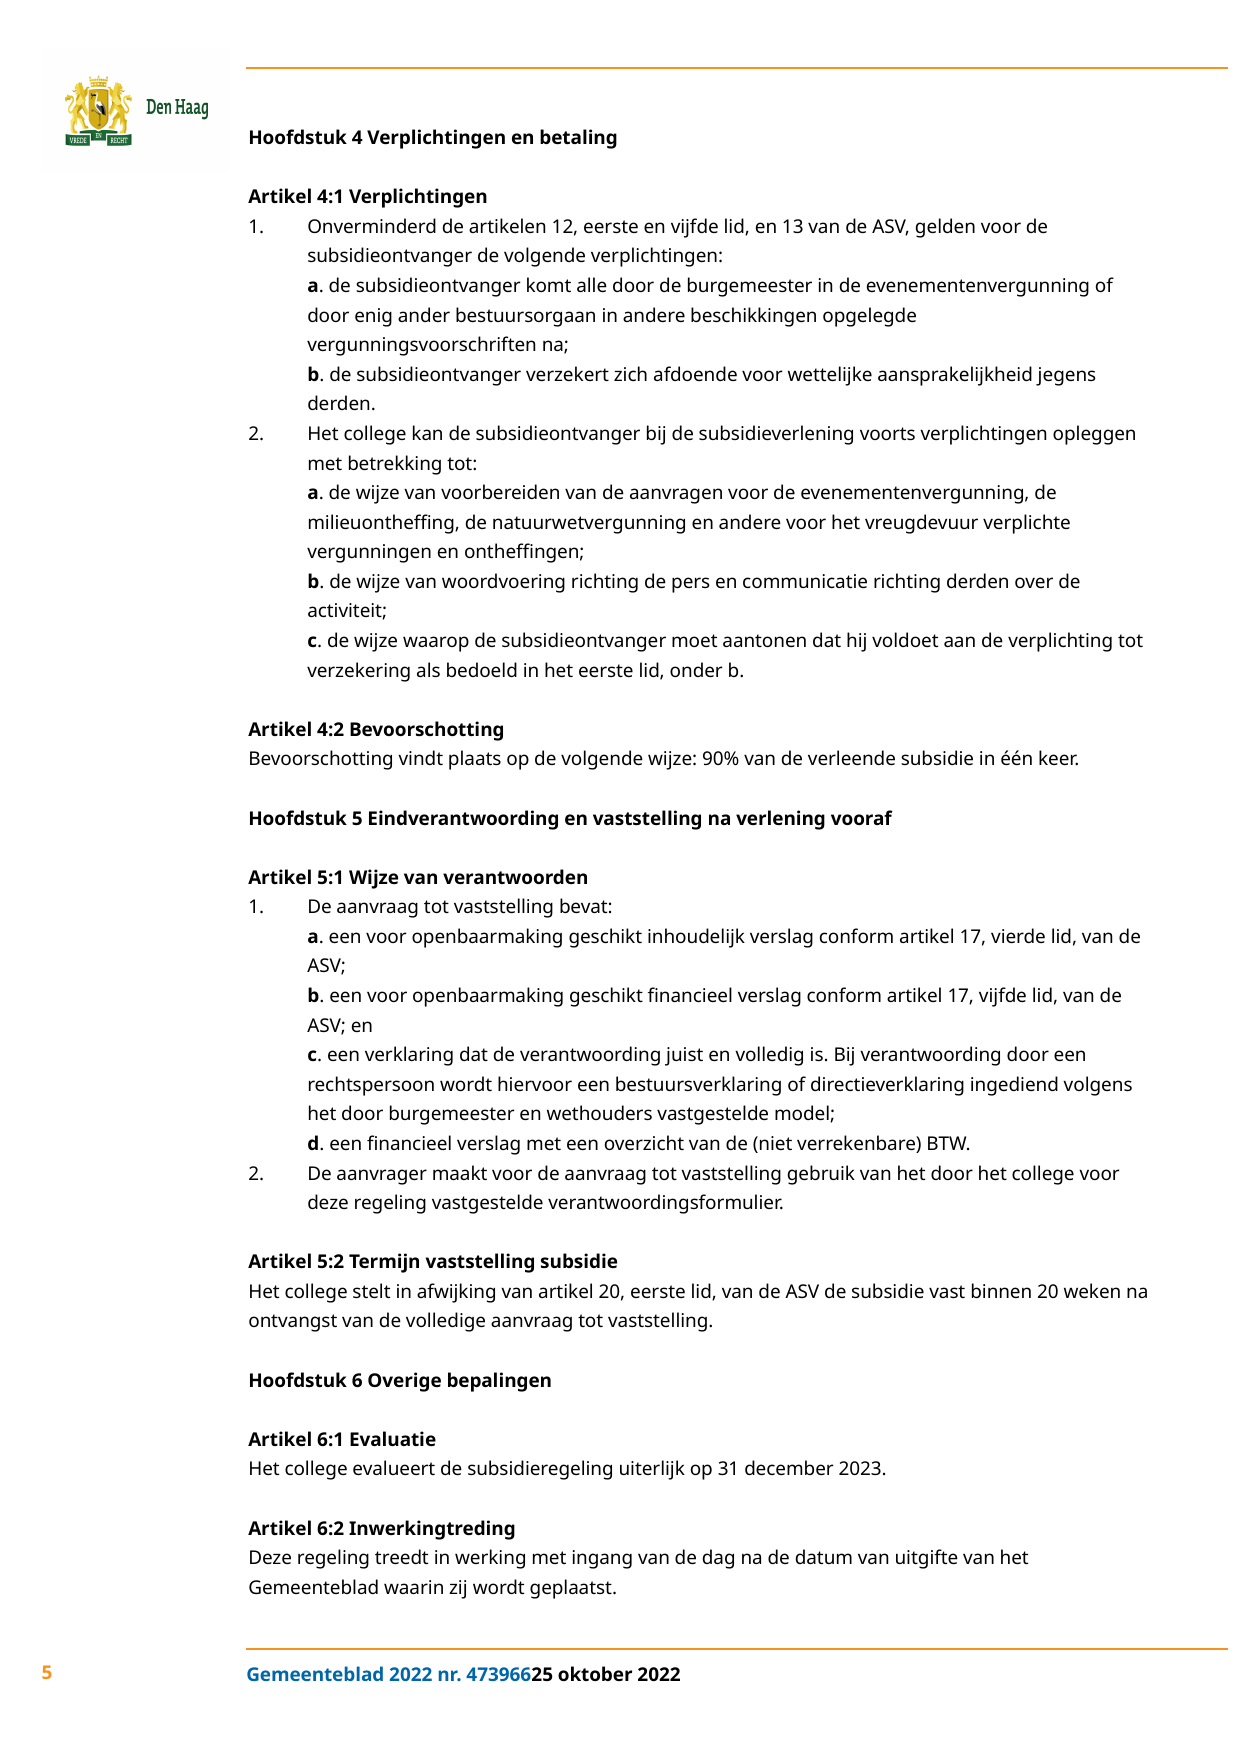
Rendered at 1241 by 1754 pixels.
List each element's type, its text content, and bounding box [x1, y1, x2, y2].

list De aanvrager maakt voor de aanvraag tot vaststelling gebruik van het door het college voor deze regeling vastgestelde verantwoordingsformulier. [248, 1160, 1152, 1215]
list a. een voor openbaarmaking geschikt inhoudelijk verslag conform artikel 17, vierde lid, van de ASV; [248, 923, 1152, 978]
text Artikel 6:2 Inwerkingtreding [248, 1515, 1152, 1541]
list b. de wijze van woordvoering richting de pers en communicatie richting derden over de activiteit; [248, 568, 1152, 623]
list De aanvraag tot vaststelling bevat: [248, 893, 1152, 919]
list b. een voor openbaarmaking geschikt financieel verslag conform artikel 17, vijfde lid, van de ASV; en [248, 982, 1152, 1038]
picture [41, 47, 231, 172]
list a. de wijze van voorbereiden van de aanvragen voor de evenementenvergunning, de milieuontheffing, de natuurwetvergunning en andere voor het vreugdevuur verplichte vergunningen en ontheffingen; [248, 479, 1152, 564]
list a. de subsidieontvanger komt alle door de burgemeester in de evenementenvergunning of door enig ander bestuursorgaan in andere beschikkingen opgelegde vergunningsvoorschriften na; [248, 272, 1152, 357]
text Het college stelt in afwijking van artikel 20, eerste lid, van de ASV de subsidie vast binnen 20 weken na ontvangst van de volledige aanvraag tot vaststelling. [248, 1278, 1152, 1333]
text Hoofdstuk 6 Overige bepalingen [248, 1367, 1152, 1393]
list c. een verklaring dat de verantwoording juist en volledig is. Bij verantwoording door een rechtspersoon wordt hiervoor een bestuursverklaring of directieverklaring ingediend volgens het door burgemeester en wethouders vastgestelde model; [248, 1041, 1152, 1126]
text Hoofdstuk 4 Verplichtingen en betaling [248, 124, 1152, 150]
text Artikel 5:2 Termijn vaststelling subsidie [248, 1248, 1152, 1274]
list Onverminderd de artikelen 12, eerste en vijfde lid, en 13 van de ASV, gelden voor de subsidieontvanger de volgende verplichtingen: [248, 213, 1152, 268]
text Deze regeling treedt in werking met ingang van de dag na de datum van uitgifte van het Gemeenteblad waarin zij wordt geplaatst. [248, 1544, 1152, 1600]
list Het college kan de subsidieontvanger bij de subsidieverlening voorts verplichtingen opleggen met betrekking tot: [248, 420, 1152, 476]
text Artikel 4:2 Bevoorschotting [248, 716, 1152, 742]
text Bevoorschotting vindt plaats op de volgende wijze: 90% van de verleende subsidie in één keer. [248, 746, 1152, 771]
text Het college evalueert de subsidieregeling uiterlijk op 31 december 2023. [248, 1456, 1152, 1481]
text Artikel 6:1 Evaluatie [248, 1426, 1152, 1452]
list c. de wijze waarop de subsidieontvanger moet aantonen dat hij voldoet aan de verplichting tot verzekering als bedoeld in het eerste lid, onder b. [248, 627, 1152, 683]
text Hoofdstuk 5 Eindverantwoording en vaststelling na verlening vooraf [248, 805, 1152, 831]
list d. een financieel verslag met een overzicht van de (niet verrekenbare) BTW. [248, 1130, 1152, 1156]
text Artikel 5:1 Wijze van verantwoorden [248, 864, 1152, 890]
text Artikel 4:1 Verplichtingen [248, 183, 1152, 209]
list b. de subsidieontvanger verzekert zich afdoende voor wettelijke aansprakelijkheid jegens derden. [248, 361, 1152, 416]
